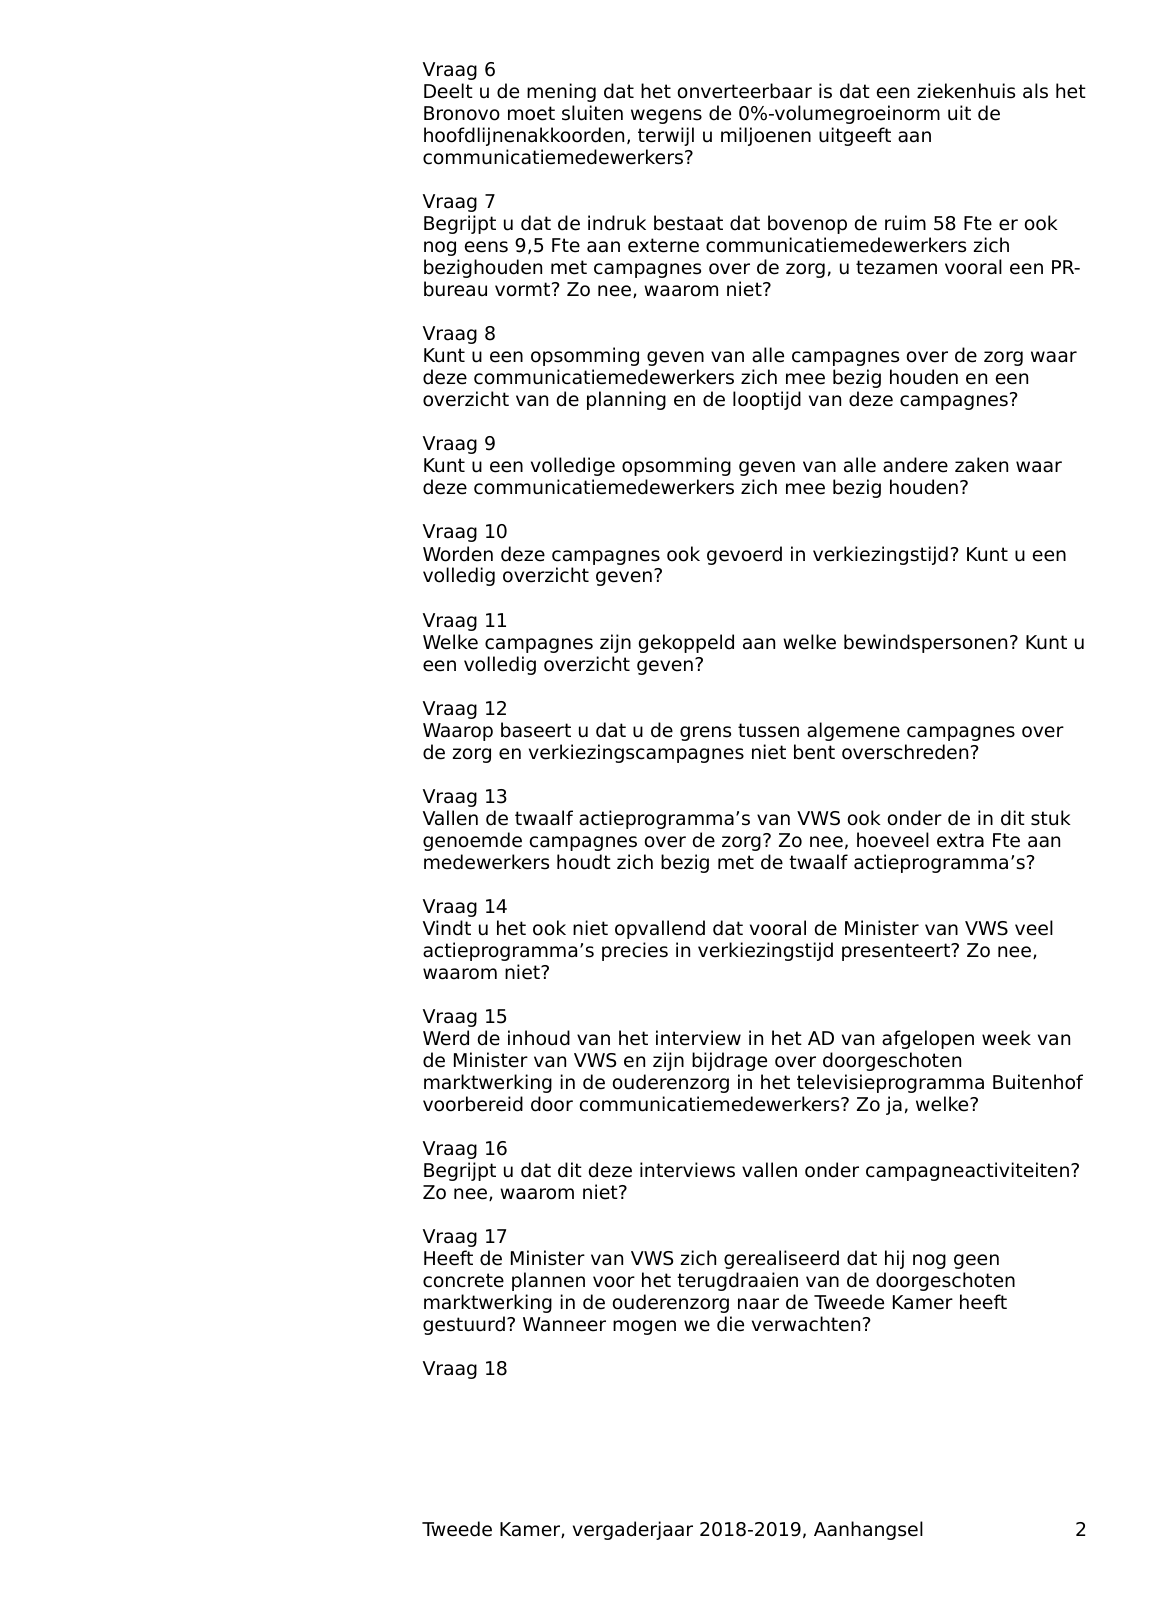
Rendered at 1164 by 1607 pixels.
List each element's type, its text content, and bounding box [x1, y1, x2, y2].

text Vraag 6 [422, 59, 1087, 81]
text Vraag 16 [422, 1138, 1087, 1160]
text Kunt u een opsomming geven van alle campagnes over de zorg waar deze communicatiemedewerkers zich mee bezig houden en een overzicht van de planning en de looptijd van deze campagnes? [422, 345, 1087, 411]
text Vraag 7 [422, 191, 1087, 213]
text Kunt u een volledige opsomming geven van alle andere zaken waar deze communicatiemedewerkers zich mee bezig houden? [422, 455, 1087, 499]
text Worden deze campagnes ook gevoerd in verkiezingstijd? Kunt u een volledig overzicht geven? [422, 543, 1087, 587]
text Vraag 12 [422, 698, 1087, 720]
text Vraag 9 [422, 433, 1087, 455]
text Welke campagnes zijn gekoppeld aan welke bewindspersonen? Kunt u een volledig overzicht geven? [422, 632, 1087, 676]
text Vraag 14 [422, 896, 1087, 918]
text Vraag 10 [422, 521, 1087, 543]
text Vraag 8 [422, 323, 1087, 345]
text Vraag 18 [422, 1358, 1087, 1380]
text Werd de inhoud van het interview in het AD van afgelopen week van de Minister van VWS en zijn bijdrage over doorgeschoten marktwerking in de ouderenzorg in het televisieprogramma Buitenhof voorbereid door communicatiemedewerkers? Zo ja, welke? [422, 1028, 1087, 1116]
text Vraag 11 [422, 609, 1087, 632]
text Begrijpt u dat de indruk bestaat dat bovenop de ruim 58 Fte er ook nog eens 9,5 Fte aan externe communicatiemedewerkers zich bezighouden met campagnes over de zorg, u tezamen vooral een PR-bureau vormt? Zo nee, waarom niet? [422, 213, 1087, 301]
text Vraag 17 [422, 1226, 1087, 1248]
text Deelt u de mening dat het onverteerbaar is dat een ziekenhuis als het Bronovo moet sluiten wegens de 0%-volumegroeinorm uit de hoofdlijnenakkoorden, terwijl u miljoenen uitgeeft aan communicatiemedewerkers? [422, 81, 1087, 169]
text Begrijpt u dat dit deze interviews vallen onder campagneactiviteiten? Zo nee, waarom niet? [422, 1160, 1087, 1204]
text Vindt u het ook niet opvallend dat vooral de Minister van VWS veel actieprogramma’s precies in verkiezingstijd presenteert? Zo nee, waarom niet? [422, 918, 1087, 984]
text Vallen de twaalf actieprogramma’s van VWS ook onder de in dit stuk genoemde campagnes over de zorg? Zo nee, hoeveel extra Fte aan medewerkers houdt zich bezig met de twaalf actieprogramma’s? [422, 808, 1087, 874]
text Waarop baseert u dat u de grens tussen algemene campagnes over de zorg en verkiezingscampagnes niet bent overschreden? [422, 720, 1087, 764]
text Heeft de Minister van VWS zich gerealiseerd dat hij nog geen concrete plannen voor het terugdraaien van de doorgeschoten marktwerking in de ouderenzorg naar de Tweede Kamer heeft gestuurd? Wanneer mogen we die verwachten? [422, 1248, 1087, 1336]
text Vraag 13 [422, 786, 1087, 808]
text Vraag 15 [422, 1006, 1087, 1028]
